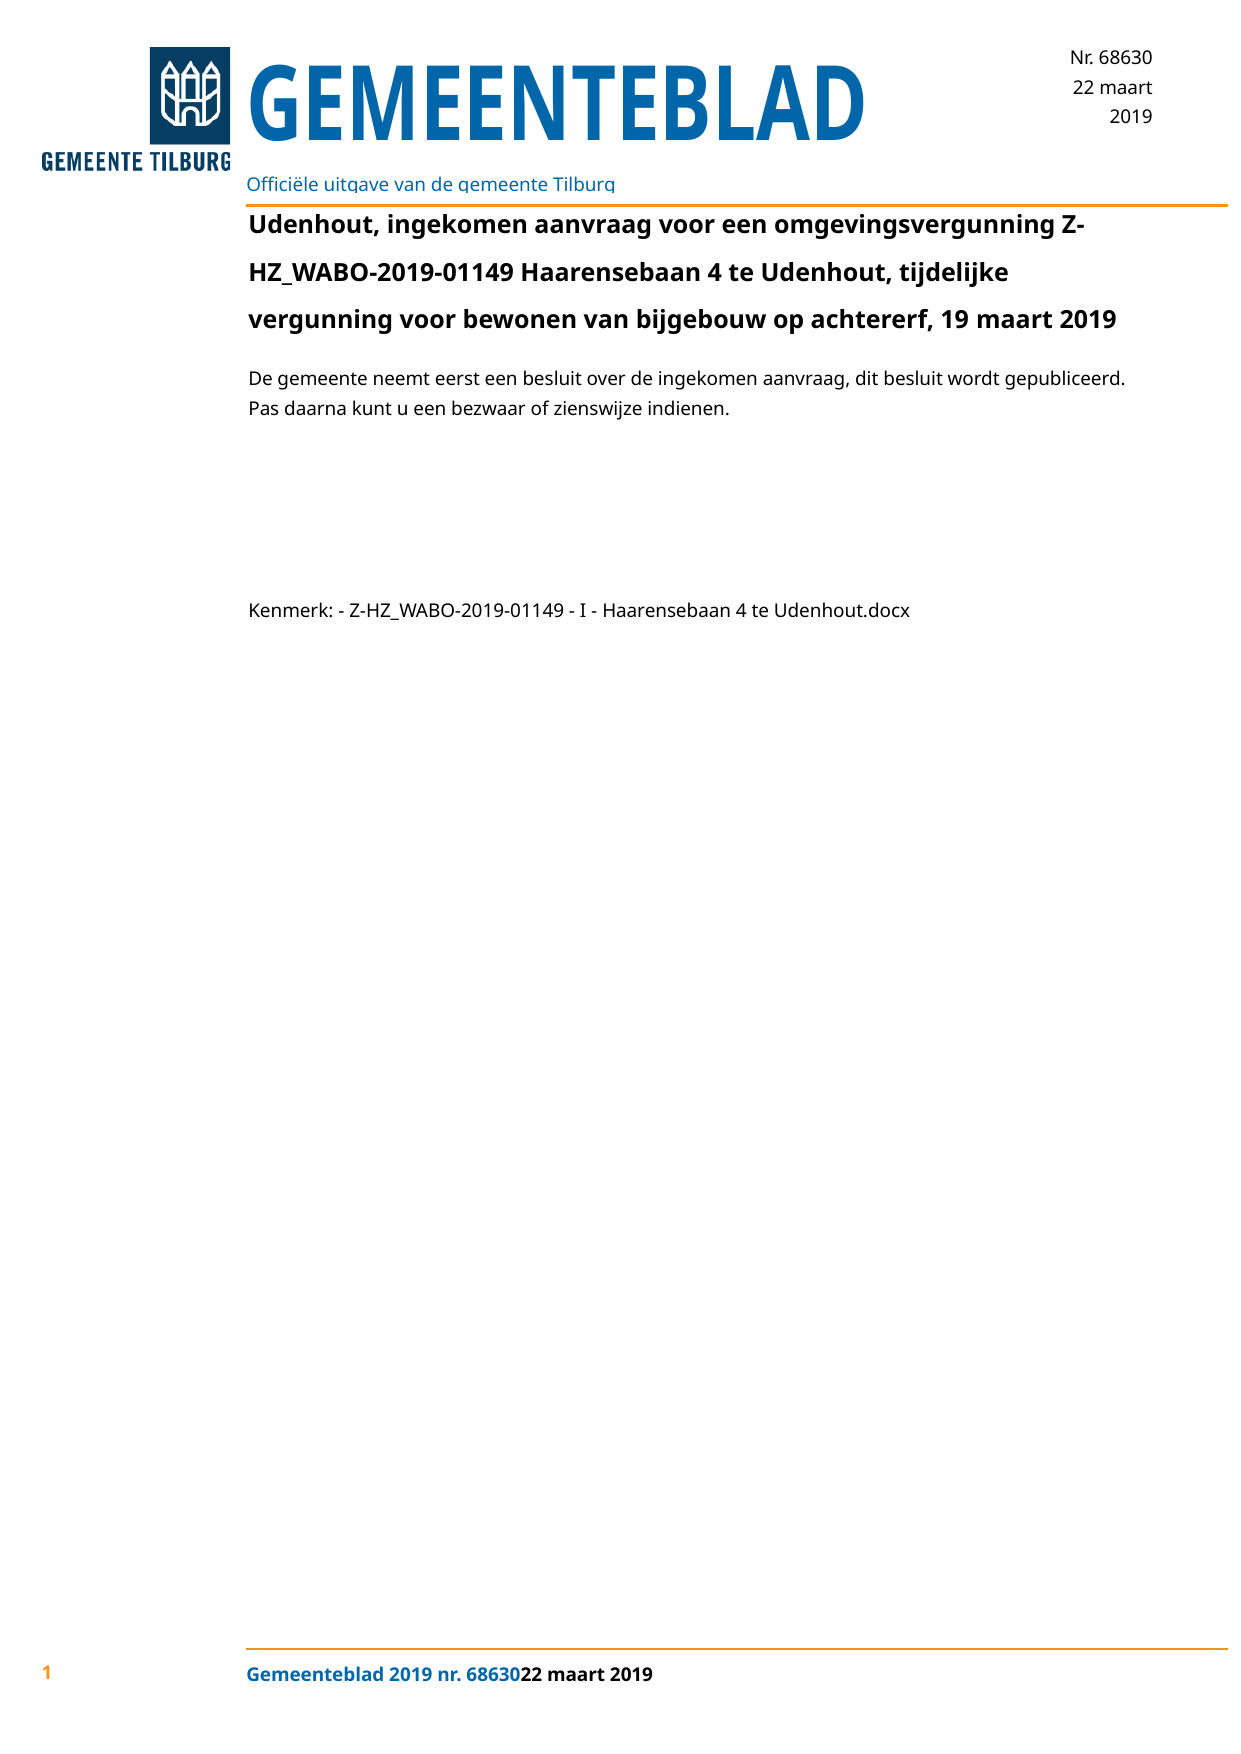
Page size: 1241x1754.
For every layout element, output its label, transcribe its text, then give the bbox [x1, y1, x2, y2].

text De gemeente neemt eerst een besluit over de ingekomen aanvraag, dit besluit wordt gepubliceerd. Pas daarna kunt u een bezwaar of zienswijze indienen. [248, 366, 1152, 421]
text Kenmerk: - Z-HZ_WABO-2019-01149 - I - Haarensebaan 4 te Udenhout.docx [248, 597, 1152, 622]
text Udenhout, ingekomen aanvraag voor een omgevingsvergunning Z-HZ_WABO-2019-01149 Haarensebaan 4 te Udenhout, tijdelijke vergunning voor bewonen van bijgebouw op achtererf, 19 maart 2019 [248, 207, 1152, 336]
picture [41, 47, 231, 172]
